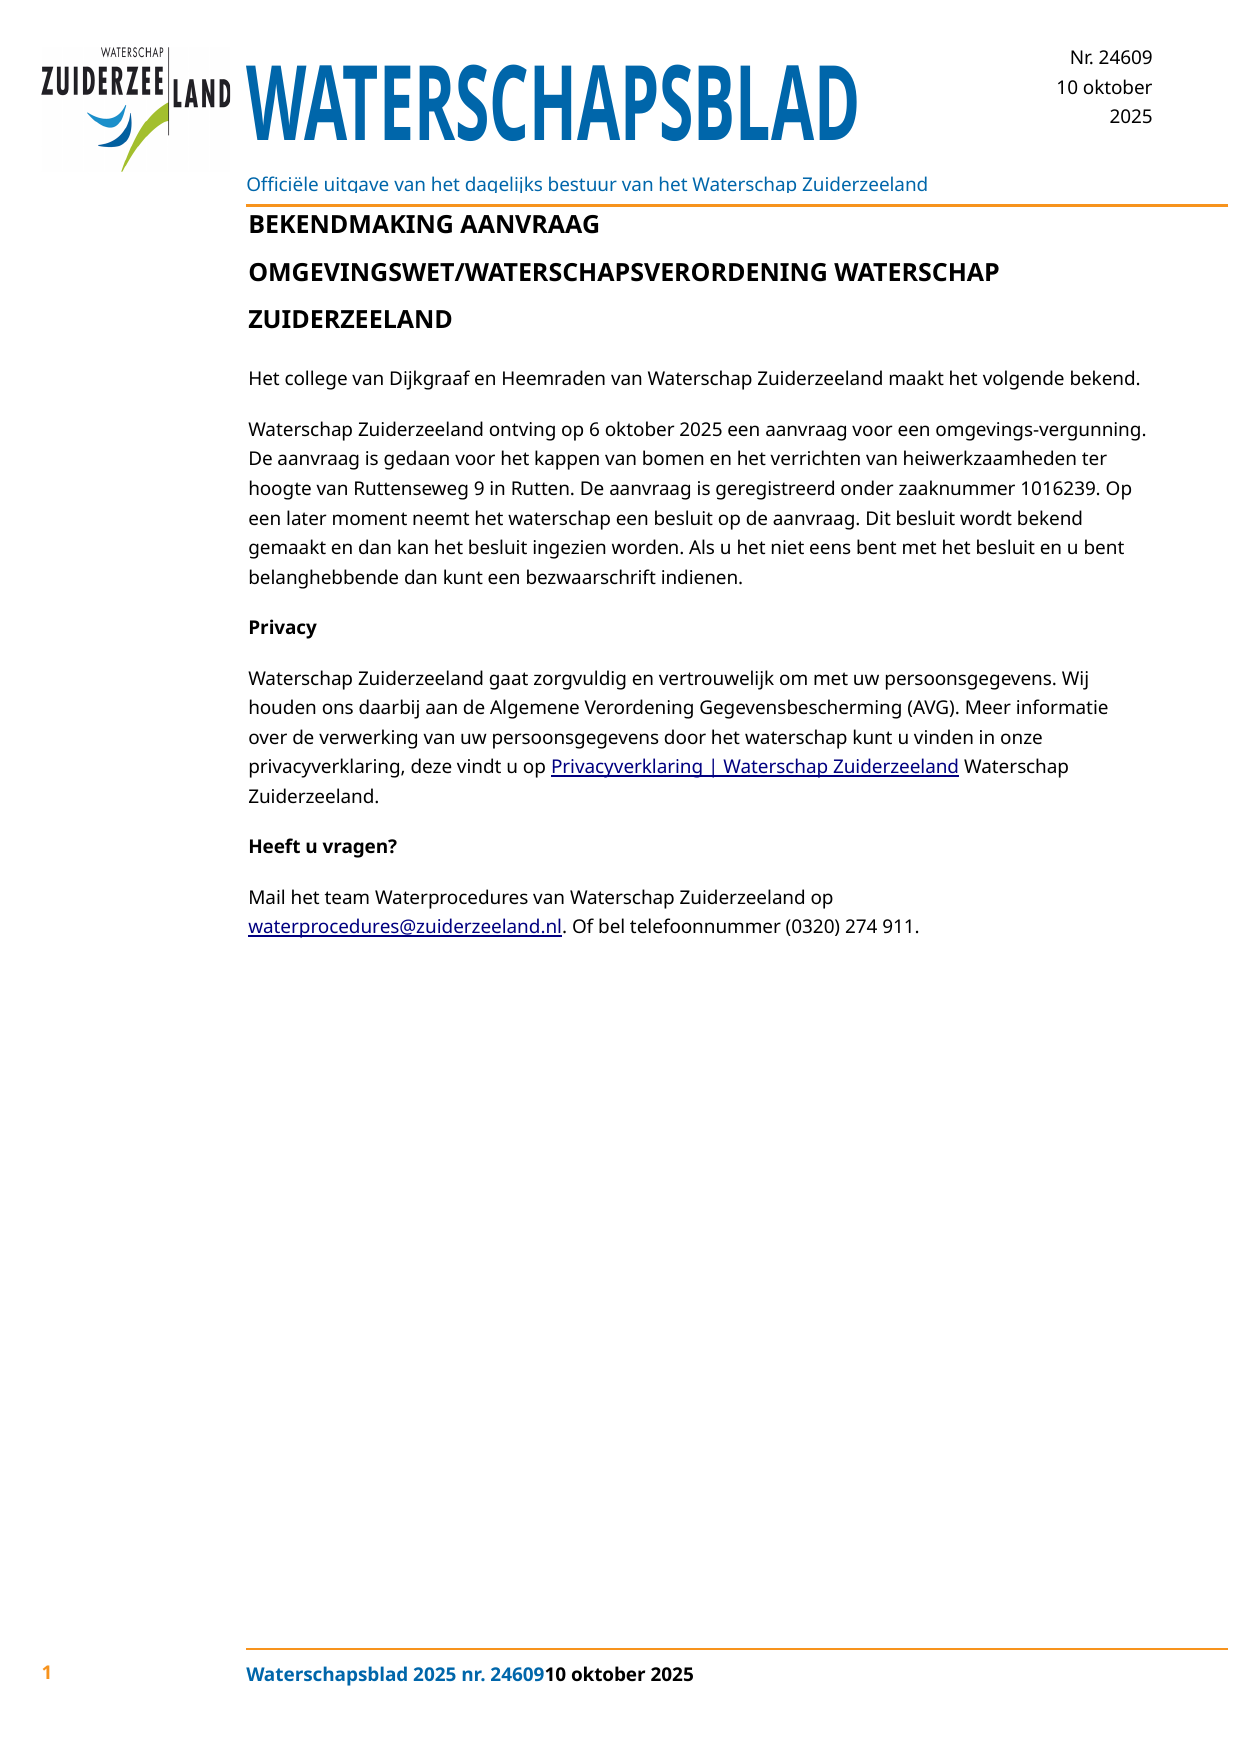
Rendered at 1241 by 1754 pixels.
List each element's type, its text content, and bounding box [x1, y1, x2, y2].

text Mail het team Waterprocedures van Waterschap Zuiderzeeland op waterprocedures@zuiderzeeland.nl. Of bel telefoonnummer (0320) 274 911. [248, 884, 1152, 939]
text Heeft u vragen? [248, 833, 1152, 859]
picture [41, 47, 231, 172]
text Privacy [248, 614, 1152, 640]
text BEKENDMAKING AANVRAAG OMGEVINGSWET/WATERSCHAPSVERORDENING WATERSCHAP ZUIDERZEELAND [248, 207, 1152, 336]
text Waterschap Zuiderzeeland ontving op 6 oktober 2025 een aanvraag voor een omgevings-vergunning. De aanvraag is gedaan voor het kappen van bomen en het verrichten van heiwerkzaamheden ter hoogte van Ruttenseweg 9 in Rutten. De aanvraag is geregistreerd onder zaaknummer 1016239. Op een later moment neemt het waterschap een besluit op de aanvraag. Dit besluit wordt bekend gemaakt en dan kan het besluit ingezien worden. Als u het niet eens bent met het besluit en u bent belanghebbende dan kunt een bezwaarschrift indienen. [248, 416, 1152, 589]
text Waterschap Zuiderzeeland gaat zorgvuldig en vertrouwelijk om met uw persoonsgegevens. Wij houden ons daarbij aan de Algemene Verordening Gegevensbescherming (AVG). Meer informatie over de verwerking van uw persoonsgegevens door het waterschap kunt u vinden in onze privacyverklaring, deze vindt u op Privacyverklaring | Waterschap Zuiderzeeland Waterschap Zuiderzeeland. [248, 665, 1152, 809]
text Het college van Dijkgraaf en Heemraden van Waterschap Zuiderzeeland maakt het volgende bekend. [248, 366, 1152, 391]
